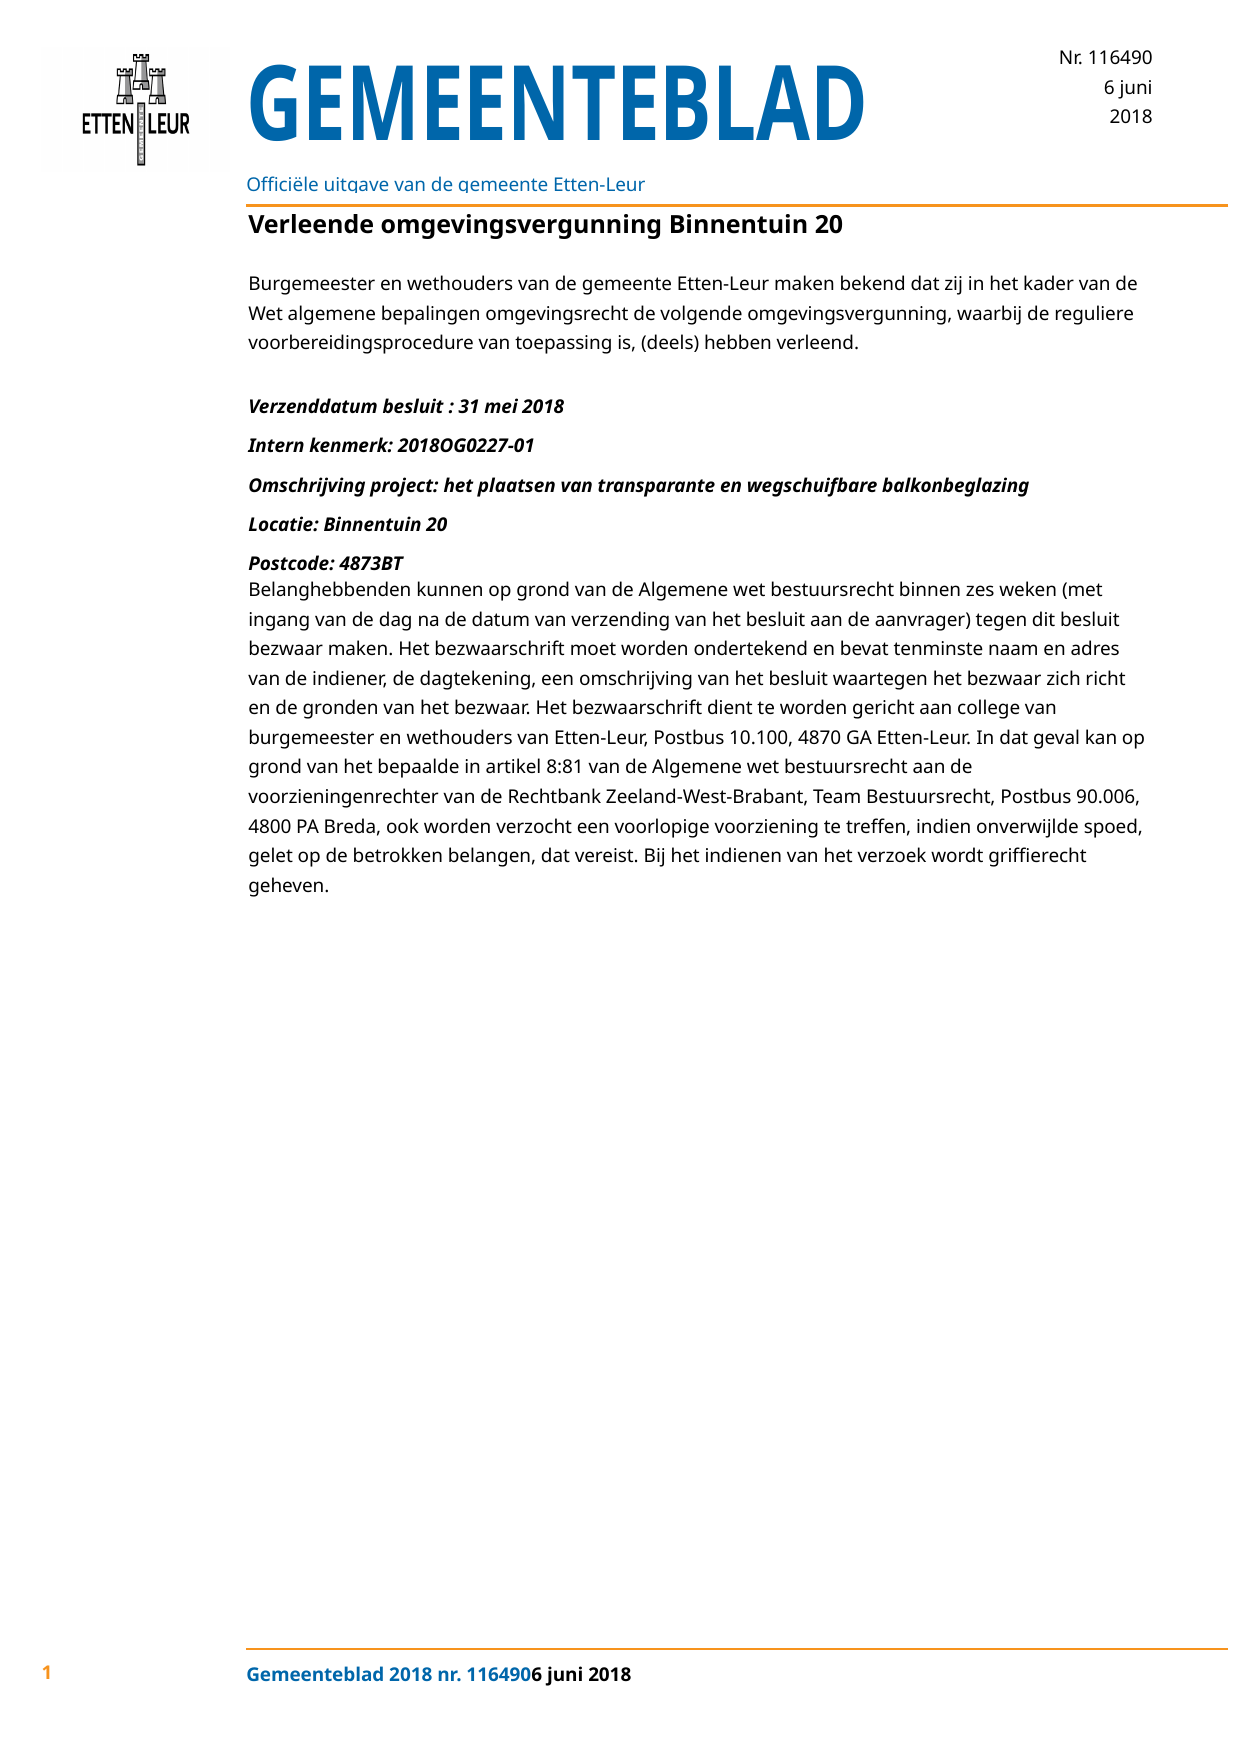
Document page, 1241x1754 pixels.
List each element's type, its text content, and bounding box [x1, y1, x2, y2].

text Burgemeester en wethouders van de gemeente Etten-Leur maken bekend dat zij in het kader van de Wet algemene bepalingen omgevingsrecht de volgende omgevingsvergunning, waarbij de reguliere voorbereidingsprocedure van toepassing is, (deels) hebben verleend. [248, 270, 1152, 355]
picture [41, 47, 231, 172]
text Belanghebbenden kunnen op grond van de Algemene wet bestuursrecht binnen zes weken (met ingang van de dag na de datum van verzending van het besluit aan de aanvrager) tegen dit besluit bezwaar maken. Het bezwaarschrift moet worden ondertekend en bevat tenminste naam en adres van de indiener, de dagtekening, een omschrijving van het besluit waartegen het bezwaar zich richt en de gronden van het bezwaar. Het bezwaarschrift dient te worden gericht aan college van burgemeester en wethouders van Etten-Leur, Postbus 10.100, 4870 GA Etten-Leur. In dat geval kan op grond van het bepaalde in artikel 8:81 van de Algemene wet bestuursrecht aan de voorzieningenrechter van de Rechtbank Zeeland-West-Brabant, Team Bestuursrecht, Postbus 90.006, 4800 PA Breda, ook worden verzocht een voorlopige voorziening te treffen, indien onverwijlde spoed, gelet op de betrokken belangen, dat vereist. Bij het indienen van het verzoek wordt griffierecht geheven. [248, 576, 1152, 898]
text Locatie: Binnentuin 20 [248, 511, 1152, 537]
text Verzenddatum besluit : 31 mei 2018 [248, 393, 1152, 419]
text Verleende omgevingsvergunning Binnentuin 20 [248, 207, 1152, 241]
text Postcode: 4873BT [248, 551, 1152, 576]
text Intern kenmerk: 2018OG0227-01 [248, 433, 1152, 458]
text Omschrijving project: het plaatsen van transparante en wegschuifbare balkonbeglazing [248, 472, 1152, 498]
